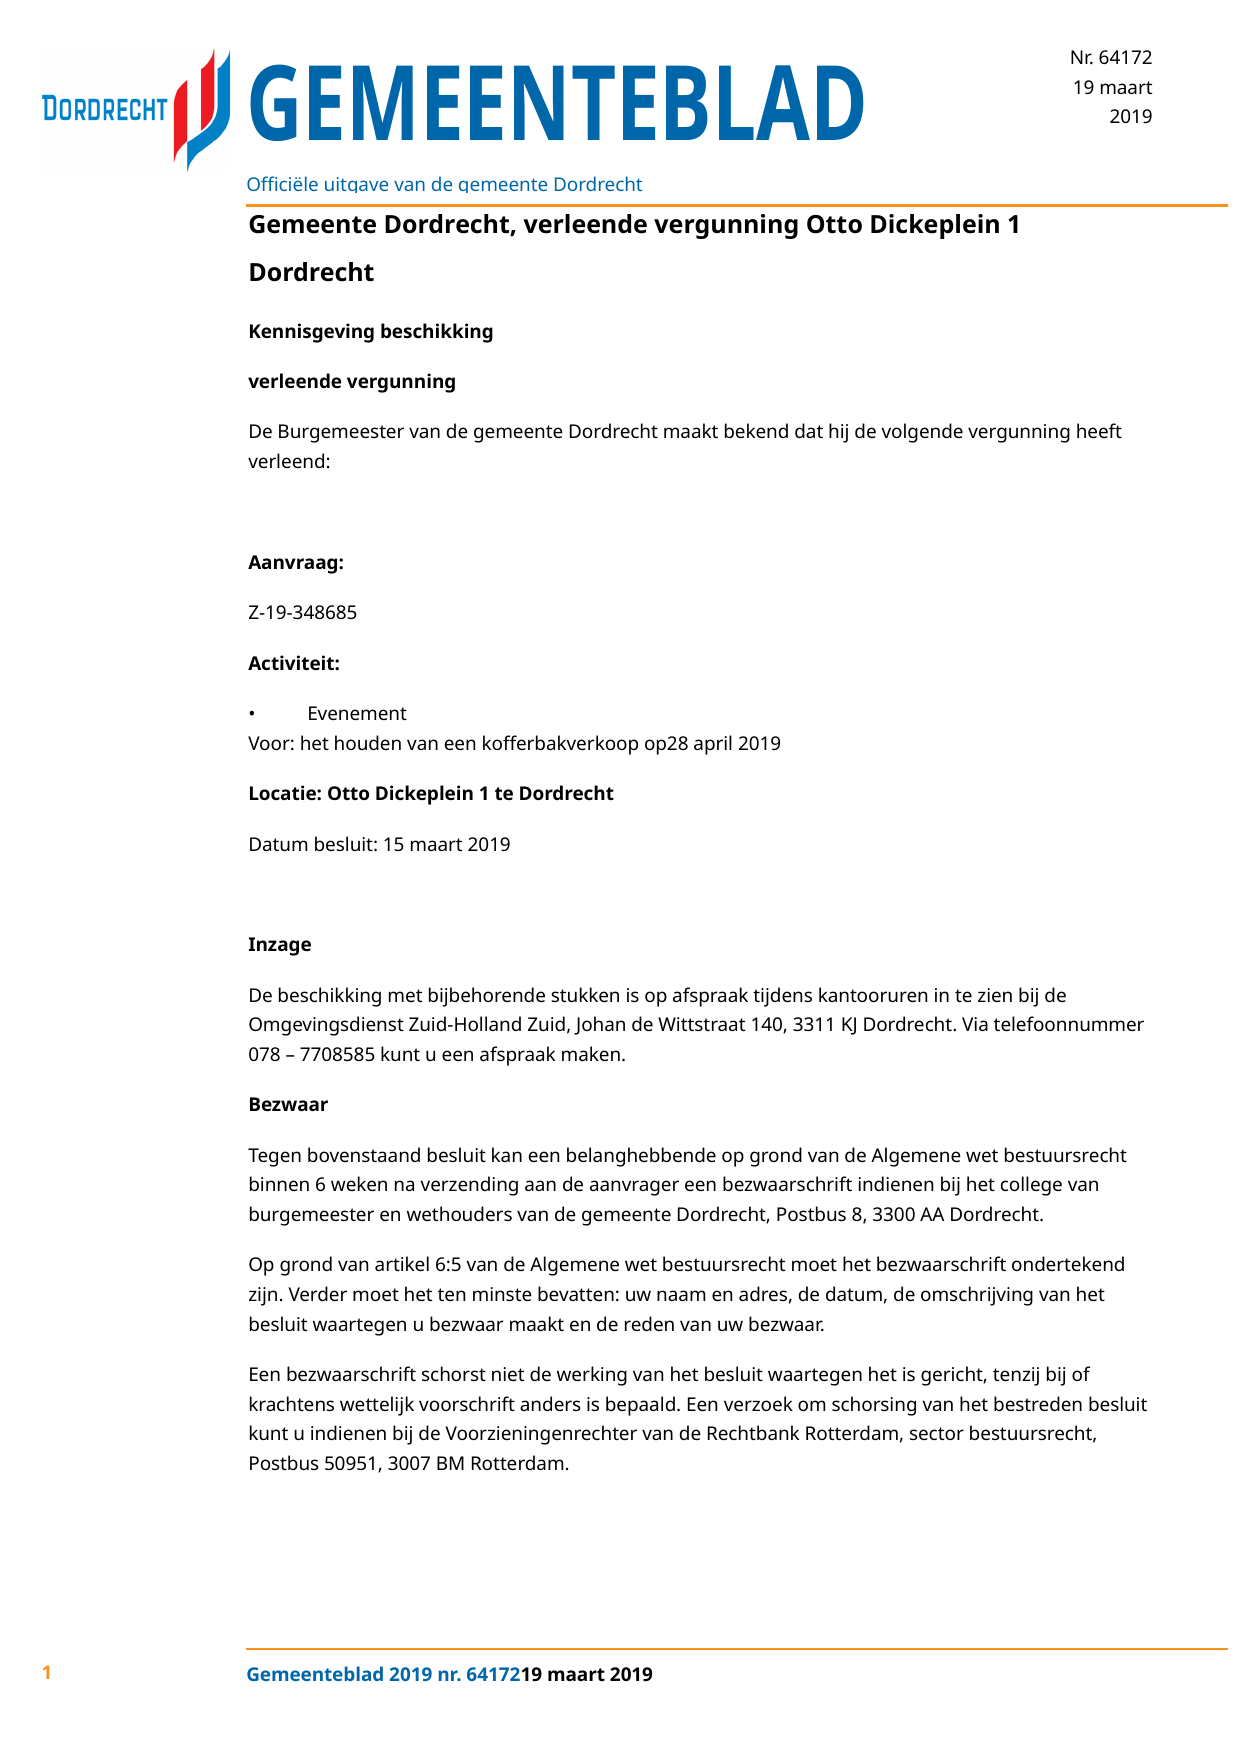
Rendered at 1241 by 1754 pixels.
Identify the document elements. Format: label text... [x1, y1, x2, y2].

list Evenement [248, 700, 1152, 726]
text Datum besluit: 15 maart 2019 [248, 831, 1152, 857]
picture [41, 47, 231, 172]
text Tegen bovenstaand besluit kan een belanghebbende op grond van de Algemene wet bestuursrecht binnen 6 weken na verzending aan de aanvrager een bezwaarschrift indienen bij het college van burgemeester en wethouders van de gemeente Dordrecht, Postbus 8, 3300 AA Dordrecht. [248, 1142, 1152, 1227]
text verleende vergunning [248, 368, 1152, 394]
text Op grond van artikel 6:5 van de Algemene wet bestuursrecht moet het bezwaarschrift ondertekend zijn. Verder moet het ten minste bevatten: uw naam en adres, de datum, de omschrijving van het besluit waartegen u bezwaar maakt en de reden van uw bezwaar. [248, 1252, 1152, 1337]
text Gemeente Dordrecht, verleende vergunning Otto Dickeplein 1 Dordrecht [248, 207, 1152, 288]
text Inzage [248, 932, 1152, 957]
text Bezwaar [248, 1092, 1152, 1117]
text De Burgemeester van de gemeente Dordrecht maakt bekend dat hij de volgende vergunning heeft verleend: [248, 419, 1152, 474]
text Activiteit: [248, 650, 1152, 676]
text Een bezwaarschrift schorst niet de werking van het besluit waartegen het is gericht, tenzij bij of krachtens wettelijk voorschrift anders is bepaald. Een verzoek om schorsing van het bestreden besluit kunt u indienen bij de Voorzieningenrechter van de Rechtbank Rotterdam, sector bestuursrecht, Postbus 50951, 3007 BM Rotterdam. [248, 1361, 1152, 1476]
text Locatie: Otto Dickeplein 1 te Dordrecht [248, 780, 1152, 806]
text Z-19-348685 [248, 599, 1152, 625]
text De beschikking met bijbehorende stukken is op afspraak tijdens kantooruren in te zien bij de Omgevingsdienst Zuid-Holland Zuid, Johan de Wittstraat 140, 3311 KJ Dordrecht. Via telefoonnummer 078 – 7708585 kunt u een afspraak maken. [248, 982, 1152, 1067]
text Kennisgeving beschikking [248, 318, 1152, 344]
text Voor: het houden van een kofferbakverkoop op28 april 2019 [248, 730, 1152, 756]
text Aanvraag: [248, 549, 1152, 575]
